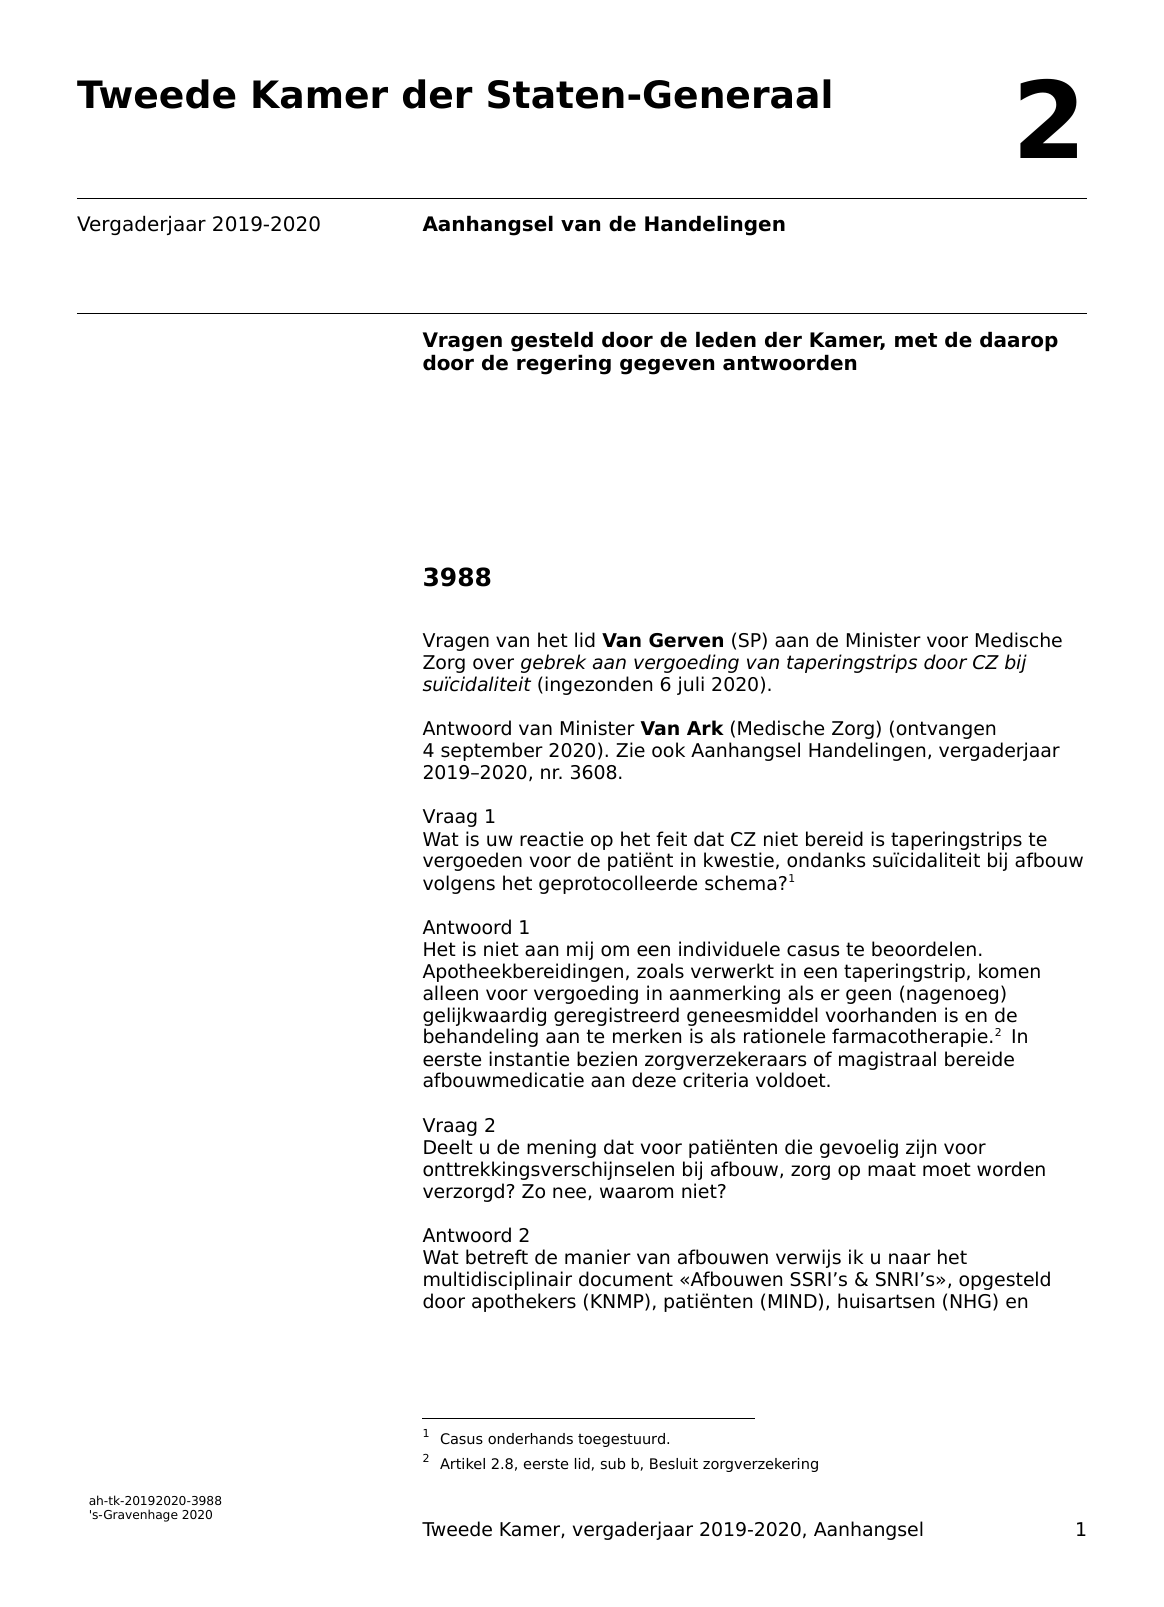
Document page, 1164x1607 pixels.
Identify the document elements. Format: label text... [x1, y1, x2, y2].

text Antwoord van Minister Van Ark (Medische Zorg) (ontvangen 4 september 2020). Zie ook Aanhangsel Handelingen, vergaderjaar 2019–2020, nr. 3608. [422, 718, 1087, 784]
text 's-Gravenhage 2020 [88, 1508, 323, 1522]
table_cell Vragen gesteld door de leden der Kamer, met de daarop door de regering gegeven antwoorden [422, 314, 1087, 375]
text Vragen van het lid Van Gerven (SP) aan de Minister voor Medische Zorg over gebrek aan vergoeding van taperingstrips door CZ bij suïcidaliteit (ingezonden 6 juli 2020). [422, 630, 1087, 696]
text Artikel 2.8, eerste lid, sub b, Besluit zorgverzekering [422, 1452, 1087, 1474]
text Vraag 1 [422, 806, 1087, 828]
table_cell [77, 314, 422, 375]
text Wat is uw reactie op het feit dat CZ niet bereid is taperingstrips te vergoeden voor de patiënt in kwestie, ondanks suïcidaliteit bij afbouw volgens het geprotocolleerde schema? [422, 828, 1087, 894]
text Casus onderhands toegestuurd. [422, 1427, 1087, 1449]
table_cell Aanhangsel van de Handelingen [422, 199, 1087, 313]
text Het is niet aan mij om een individuele casus te beoordelen. Apotheekbereidingen, zoals verwerkt in een taperingstrip, komen alleen voor vergoeding in aanmerking als er geen (nagenoeg) gelijkwaardig geregistreerd geneesmiddel voorhanden is en de behandeling aan te merken is als rationele farmacotherapie. In eerste instantie bezien zorgverzekeraars of magistraal bereide afbouwmedicatie aan deze criteria voldoet. [422, 938, 1087, 1092]
table_header Tweede Kamer der Staten-Generaal [77, 59, 886, 198]
table_header 2 [886, 59, 1087, 198]
text Antwoord 2 [422, 1225, 1087, 1247]
table_cell Vergaderjaar 2019-2020 [77, 199, 422, 313]
text Vraag 2 [422, 1114, 1087, 1137]
text Wat betreft de manier van afbouwen verwijs ik u naar het multidisciplinair document «Afbouwen SSRI’s & SNRI’s», opgesteld door apothekers (KNMP), patiënten (MIND), huisartsen (NHG) en [422, 1247, 1087, 1357]
text ah-tk-20192020-3988 [88, 1494, 323, 1508]
text Antwoord 1 [422, 917, 1087, 938]
text 3988 [422, 563, 1087, 592]
text Deelt u de mening dat voor patiënten die gevoelig zijn voor onttrekkingsverschijnselen bij afbouw, zorg op maat moet worden verzorgd? Zo nee, waarom niet? [422, 1137, 1087, 1202]
